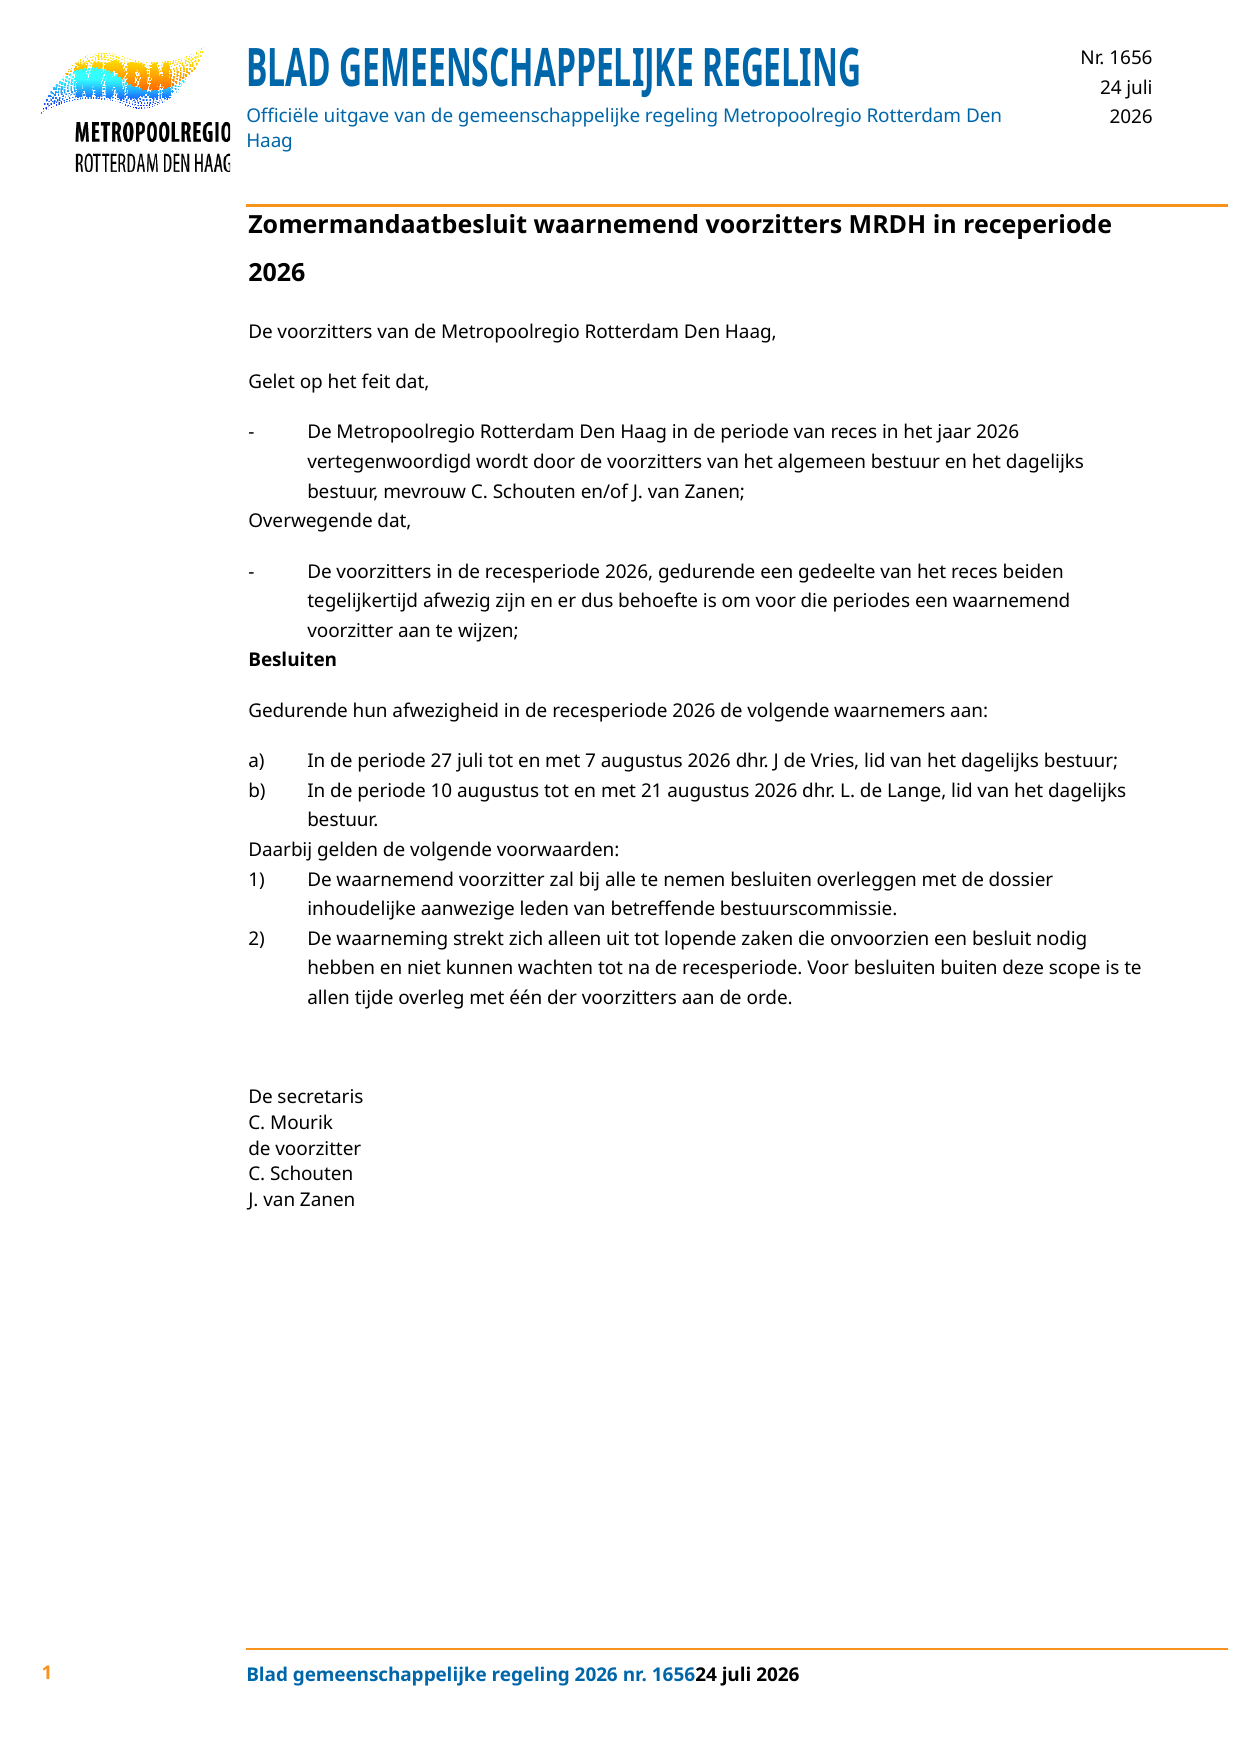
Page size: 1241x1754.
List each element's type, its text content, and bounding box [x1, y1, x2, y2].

text De secretaris [248, 1083, 1152, 1109]
list De Metropoolregio Rotterdam Den Haag in de periode van reces in het jaar 2026 vertegenwoordigd wordt door de voorzitters van het algemeen bestuur en het dagelijks bestuur, mevrouw C. Schouten en/of J. van Zanen; [248, 419, 1152, 504]
list De waarneming strekt zich alleen uit tot lopende zaken die onvoorzien een besluit nodig hebben en niet kunnen wachten tot na de recesperiode. Voor besluiten buiten deze scope is te allen tijde overleg met één der voorzitters aan de orde. [248, 925, 1152, 1010]
text Besluiten [248, 647, 1152, 672]
text Gedurende hun afwezigheid in de recesperiode 2026 de volgende waarnemers aan: [248, 697, 1152, 723]
text Gelet op het feit dat, [248, 368, 1152, 394]
text Zomermandaatbesluit waarnemend voorzitters MRDH in receperiode 2026 [248, 207, 1152, 288]
list De voorzitters in de recesperiode 2026, gedurende een gedeelte van het reces beiden tegelijkertijd afwezig zijn en er dus behoefte is om voor die periodes een waarnemend voorzitter aan te wijzen; [248, 558, 1152, 643]
picture [41, 47, 231, 172]
list De waarnemend voorzitter zal bij alle te nemen besluiten overleggen met de dossier inhoudelijke aanwezige leden van betreffende bestuurscommissie. [248, 866, 1152, 921]
list In de periode 10 augustus tot en met 21 augustus 2026 dhr. L. de Lange, lid van het dagelijks bestuur. [248, 777, 1152, 832]
text C. Mourik [248, 1109, 1152, 1135]
text Daarbij gelden de volgende voorwaarden: [248, 836, 1152, 862]
text Overwegende dat, [248, 507, 1152, 533]
text C. Schouten [248, 1161, 1152, 1186]
list In de periode 27 juli tot en met 7 augustus 2026 dhr. J de Vries, lid van het dagelijks bestuur; [248, 747, 1152, 773]
text De voorzitters van de Metropoolregio Rotterdam Den Haag, [248, 318, 1152, 344]
text J. van Zanen [248, 1186, 1152, 1212]
text de voorzitter [248, 1135, 1152, 1161]
